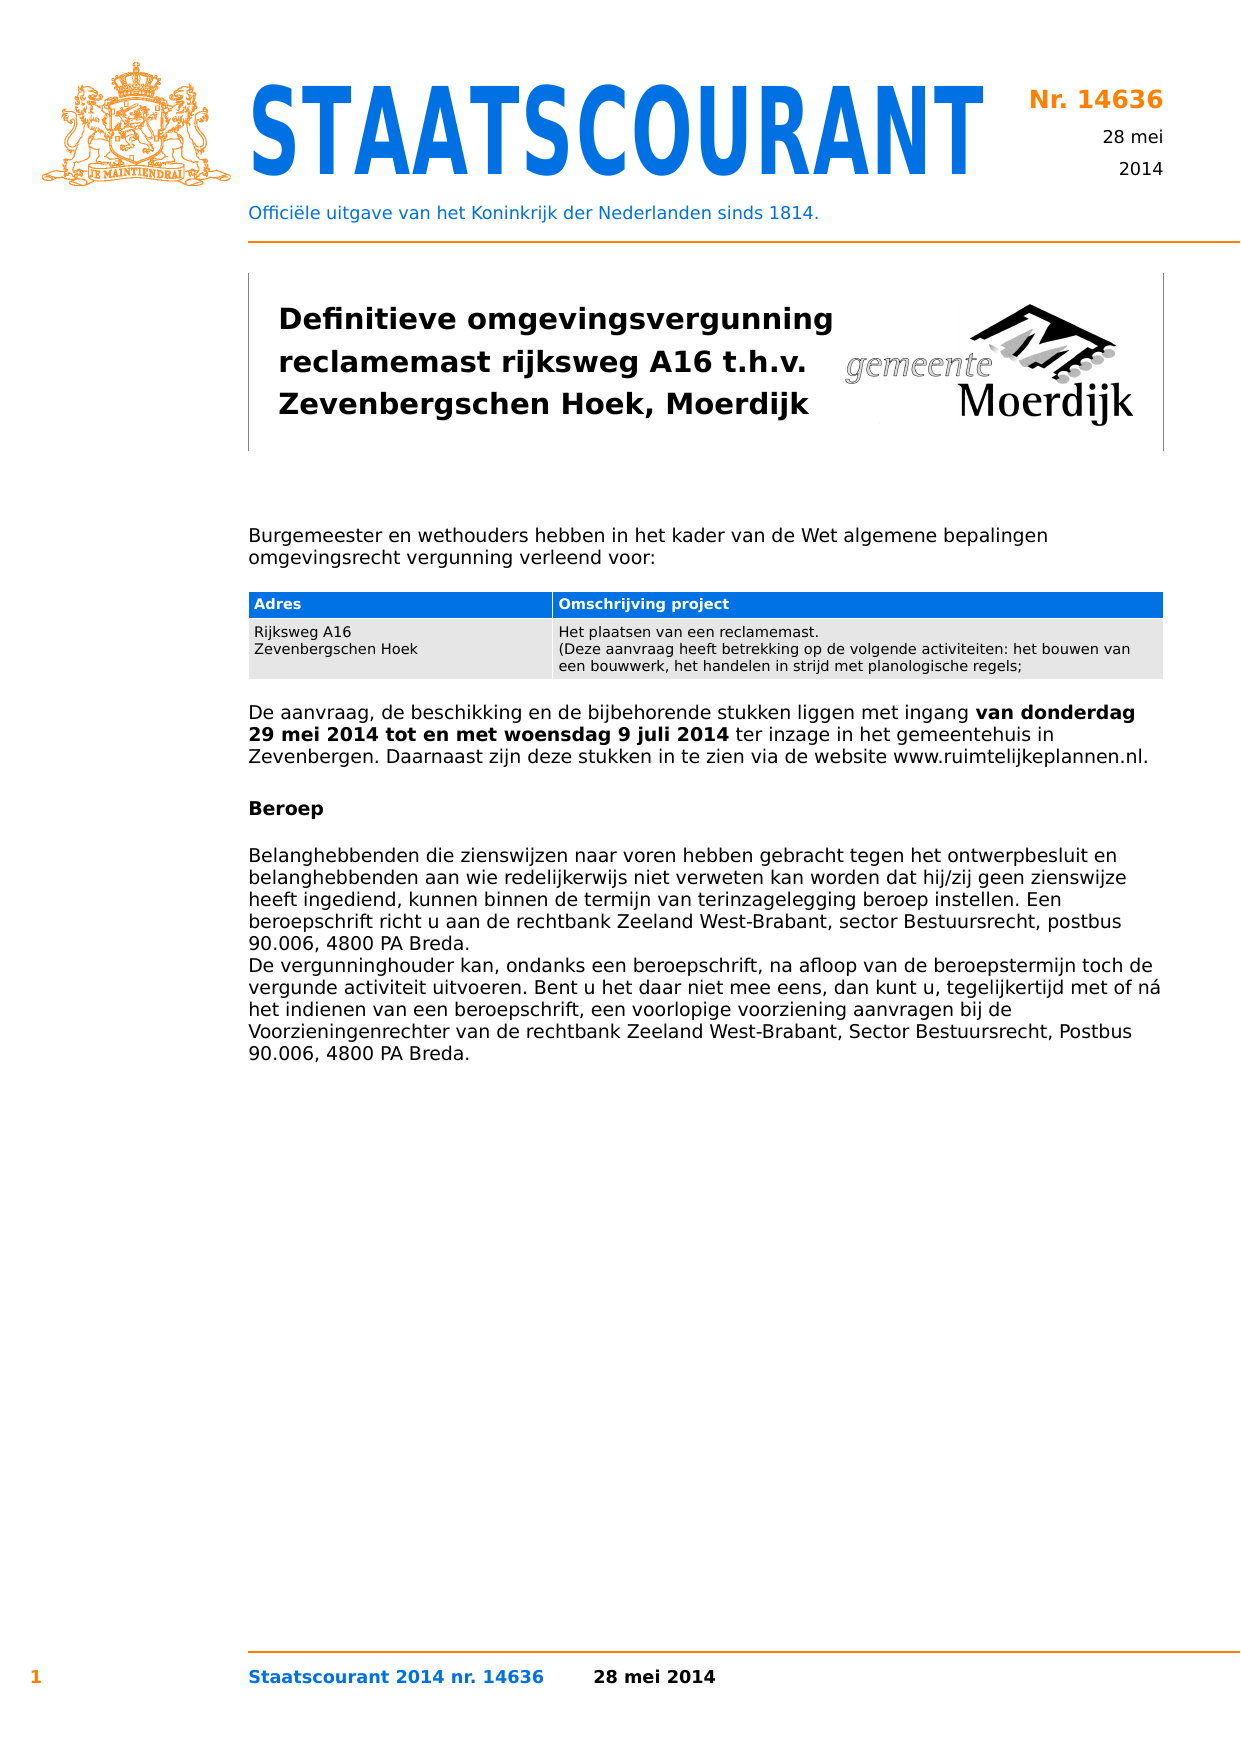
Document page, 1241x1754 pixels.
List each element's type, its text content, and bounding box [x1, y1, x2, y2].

table_header STAATSCOURANT [248, 62, 998, 203]
subtitle Beroep [248, 798, 1163, 820]
table_cell Officiële uitgave van het Koninkrijk der Nederlanden sinds 1814. [248, 203, 1240, 241]
text De vergunninghouder kan, ondanks een beroepschrift, na afloop van de beroepstermijn toch de vergunde activiteit uitvoeren. Bent u het daar niet mee eens, dan kunt u, tegelijkertijd met of ná het indienen van een beroepschrift, een voorlopige voorziening aanvragen bij de Voorzieningenrechter van de rechtbank Zeeland West-Brabant, Sector Bestuursrecht, Postbus 90.006, 4800 PA Breda. [248, 955, 1163, 1065]
table_cell 2014 [998, 153, 1240, 203]
picture [844, 302, 1134, 427]
table_cell 28 mei [998, 121, 1240, 153]
table_header [25, 62, 248, 241]
text Belanghebbenden die zienswijzen naar voren hebben gebracht tegen het ontwerpbesluit en belanghebbenden aan wie redelijkerwijs niet verweten kan worden dat hij/zij geen zienswijze heeft ingediend, kunnen binnen de termijn van terinzagelegging beroep instellen. Een beroepschrift richt u aan de rechtbank Zeeland West-Brabant, sector Bestuursrecht, postbus 90.006, 4800 PA Breda. [248, 845, 1163, 955]
table_header Adres [249, 592, 552, 618]
text Burgemeester en wethouders hebben in het kader van de Wet algemene bepalingen omgevingsrecht vergunning verleend voor: [248, 525, 1163, 569]
table_header Omschrijving project [553, 592, 1163, 618]
table_cell Het plaatsen van een reclamemast. (Deze aanvraag heeft betrekking op de volgende activiteiten: het bouwen van een bouwwerk, het handelen in strijd met planologische regels; [553, 619, 1163, 679]
picture [41, 62, 231, 186]
table_header Nr. 14636 [998, 62, 1240, 121]
table_cell Rijksweg A16 Zevenbergschen Hoek [249, 619, 552, 679]
text De aanvraag, de beschikking en de bijbehorende stukken liggen met ingang van donderdag 29 mei 2014 tot en met woensdag 9 juli 2014 ter inzage in het gemeentehuis in Zevenbergen. Daarnaast zijn deze stukken in te zien via de website www.ruimtelijkeplannen.nl. [248, 702, 1163, 768]
subtitle Definitieve omgevingsvergunning reclamemast rijksweg A16 t.h.v. Zevenbergschen Hoek, Moerdijk [249, 273, 1163, 451]
